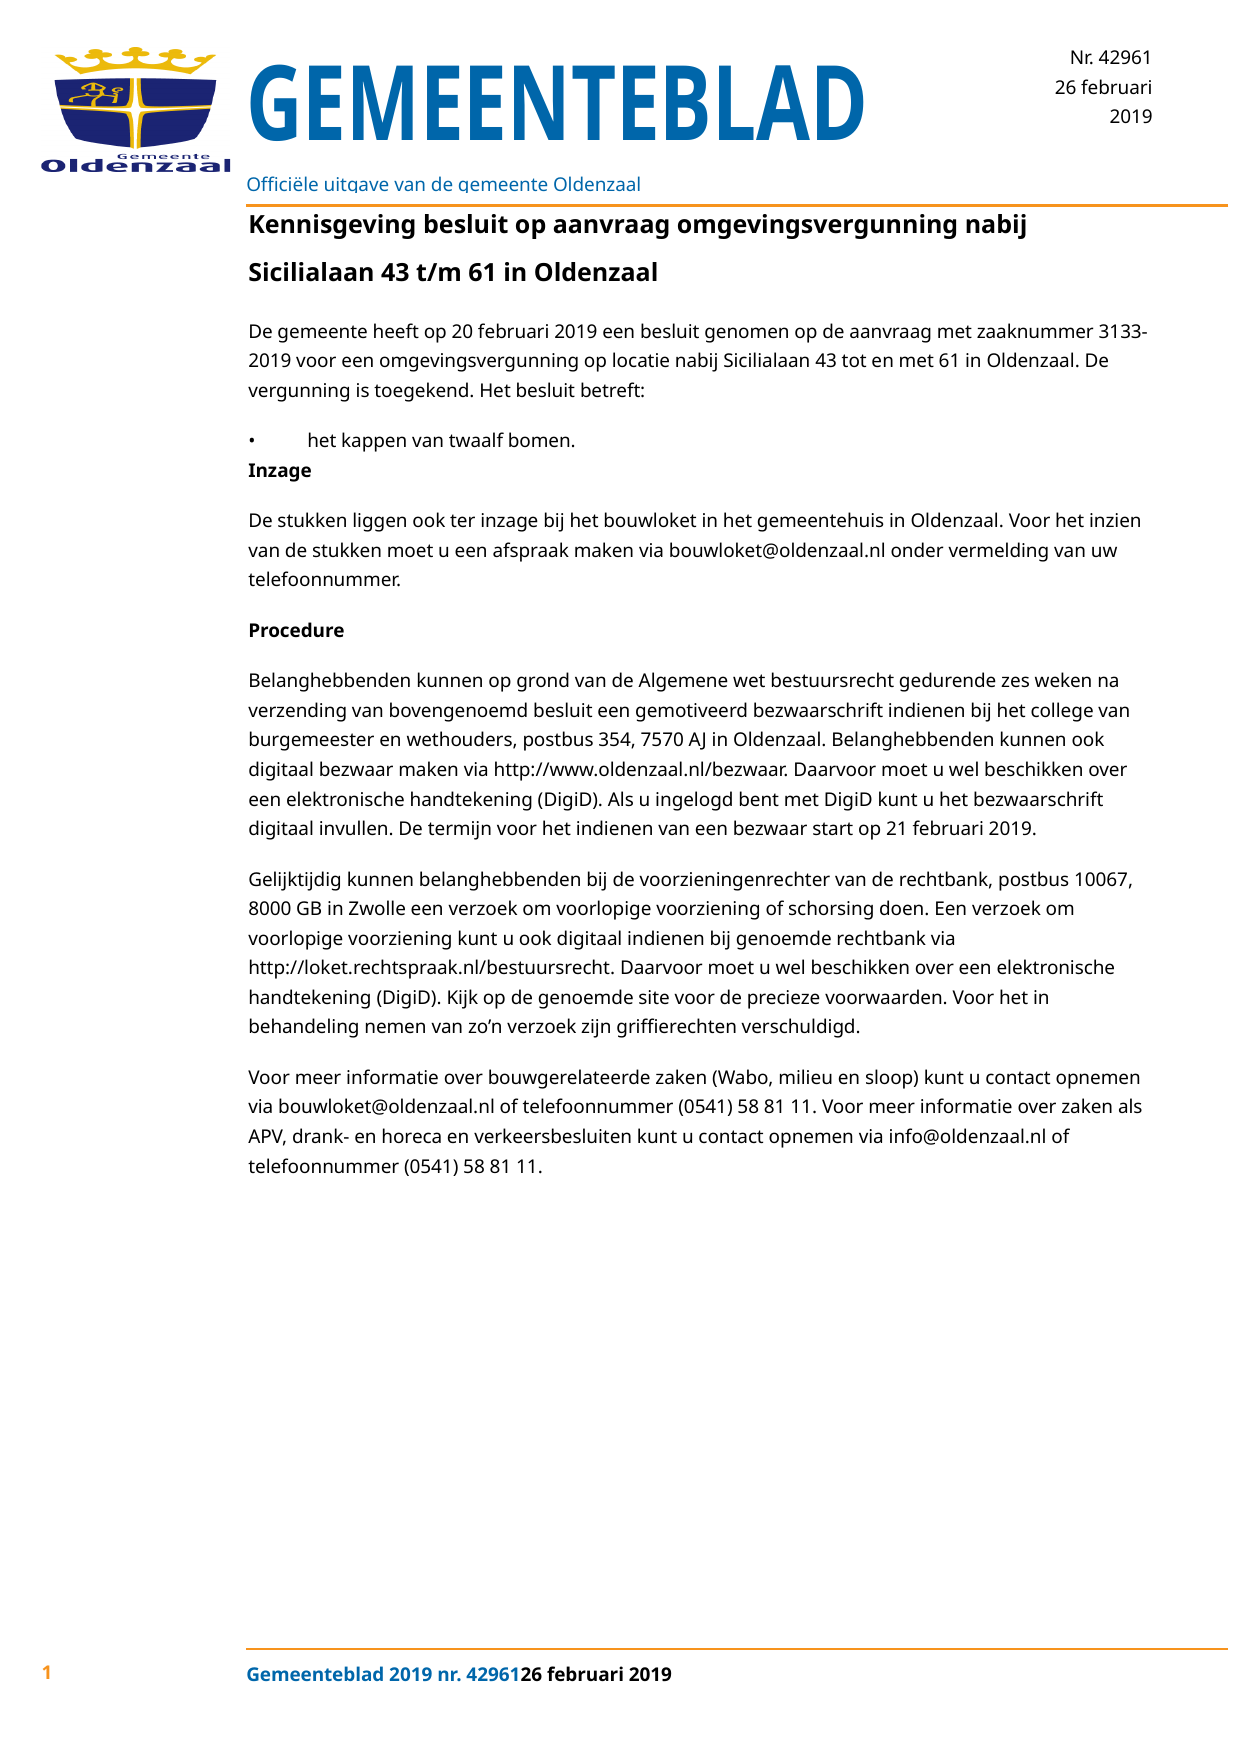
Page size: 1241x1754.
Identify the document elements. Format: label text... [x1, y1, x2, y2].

text Gelijktijdig kunnen belanghebbenden bij de voorzieningenrechter van de rechtbank, postbus 10067, 8000 GB in Zwolle een verzoek om voorlopige voorziening of schorsing doen. Een verzoek om voorlopige voorziening kunt u ook digitaal indienen bij genoemde rechtbank via http://loket.rechtspraak.nl/bestuursrecht. Daarvoor moet u wel beschikken over een elektronische handtekening (DigiD). Kijk op de genoemde site voor de precieze voorwaarden. Voor het in behandeling nemen van zo’n verzoek zijn griffierechten verschuldigd. [248, 866, 1152, 1039]
list het kappen van twaalf bomen. [248, 427, 1152, 453]
text De gemeente heeft op 20 februari 2019 een besluit genomen op de aanvraag met zaaknummer 3133-2019 voor een omgevingsvergunning op locatie nabij Sicilialaan 43 tot en met 61 in Oldenzaal. De vergunning is toegekend. Het besluit betreft: [248, 318, 1152, 403]
text Procedure [248, 617, 1152, 643]
text Belanghebbenden kunnen op grond van de Algemene wet bestuursrecht gedurende zes weken na verzending van bovengenoemd besluit een gemotiveerd bezwaarschrift indienen bij het college van burgemeester en wethouders, postbus 354, 7570 AJ in Oldenzaal. Belanghebbenden kunnen ook digitaal bezwaar maken via http://www.oldenzaal.nl/bezwaar. Daarvoor moet u wel beschikken over een elektronische handtekening (DigiD). Als u ingelogd bent met DigiD kunt u het bezwaarschrift digitaal invullen. De termijn voor het indienen van een bezwaar start op 21 februari 2019. [248, 667, 1152, 841]
text Voor meer informatie over bouwgerelateerde zaken (Wabo, milieu en sloop) kunt u contact opnemen via bouwloket@oldenzaal.nl of telefoonnummer (0541) 58 81 11. Voor meer informatie over zaken als APV, drank- en horeca en verkeersbesluiten kunt u contact opnemen via info@oldenzaal.nl of telefoonnummer (0541) 58 81 11. [248, 1064, 1152, 1179]
text Inzage [248, 457, 1152, 483]
text Kennisgeving besluit op aanvraag omgevingsvergunning nabij Sicilialaan 43 t/m 61 in Oldenzaal [248, 207, 1152, 288]
picture [41, 47, 231, 172]
text De stukken liggen ook ter inzage bij het bouwloket in het gemeentehuis in Oldenzaal. Voor het inzien van de stukken moet u een afspraak maken via bouwloket@oldenzaal.nl onder vermelding van uw telefoonnummer. [248, 507, 1152, 592]
